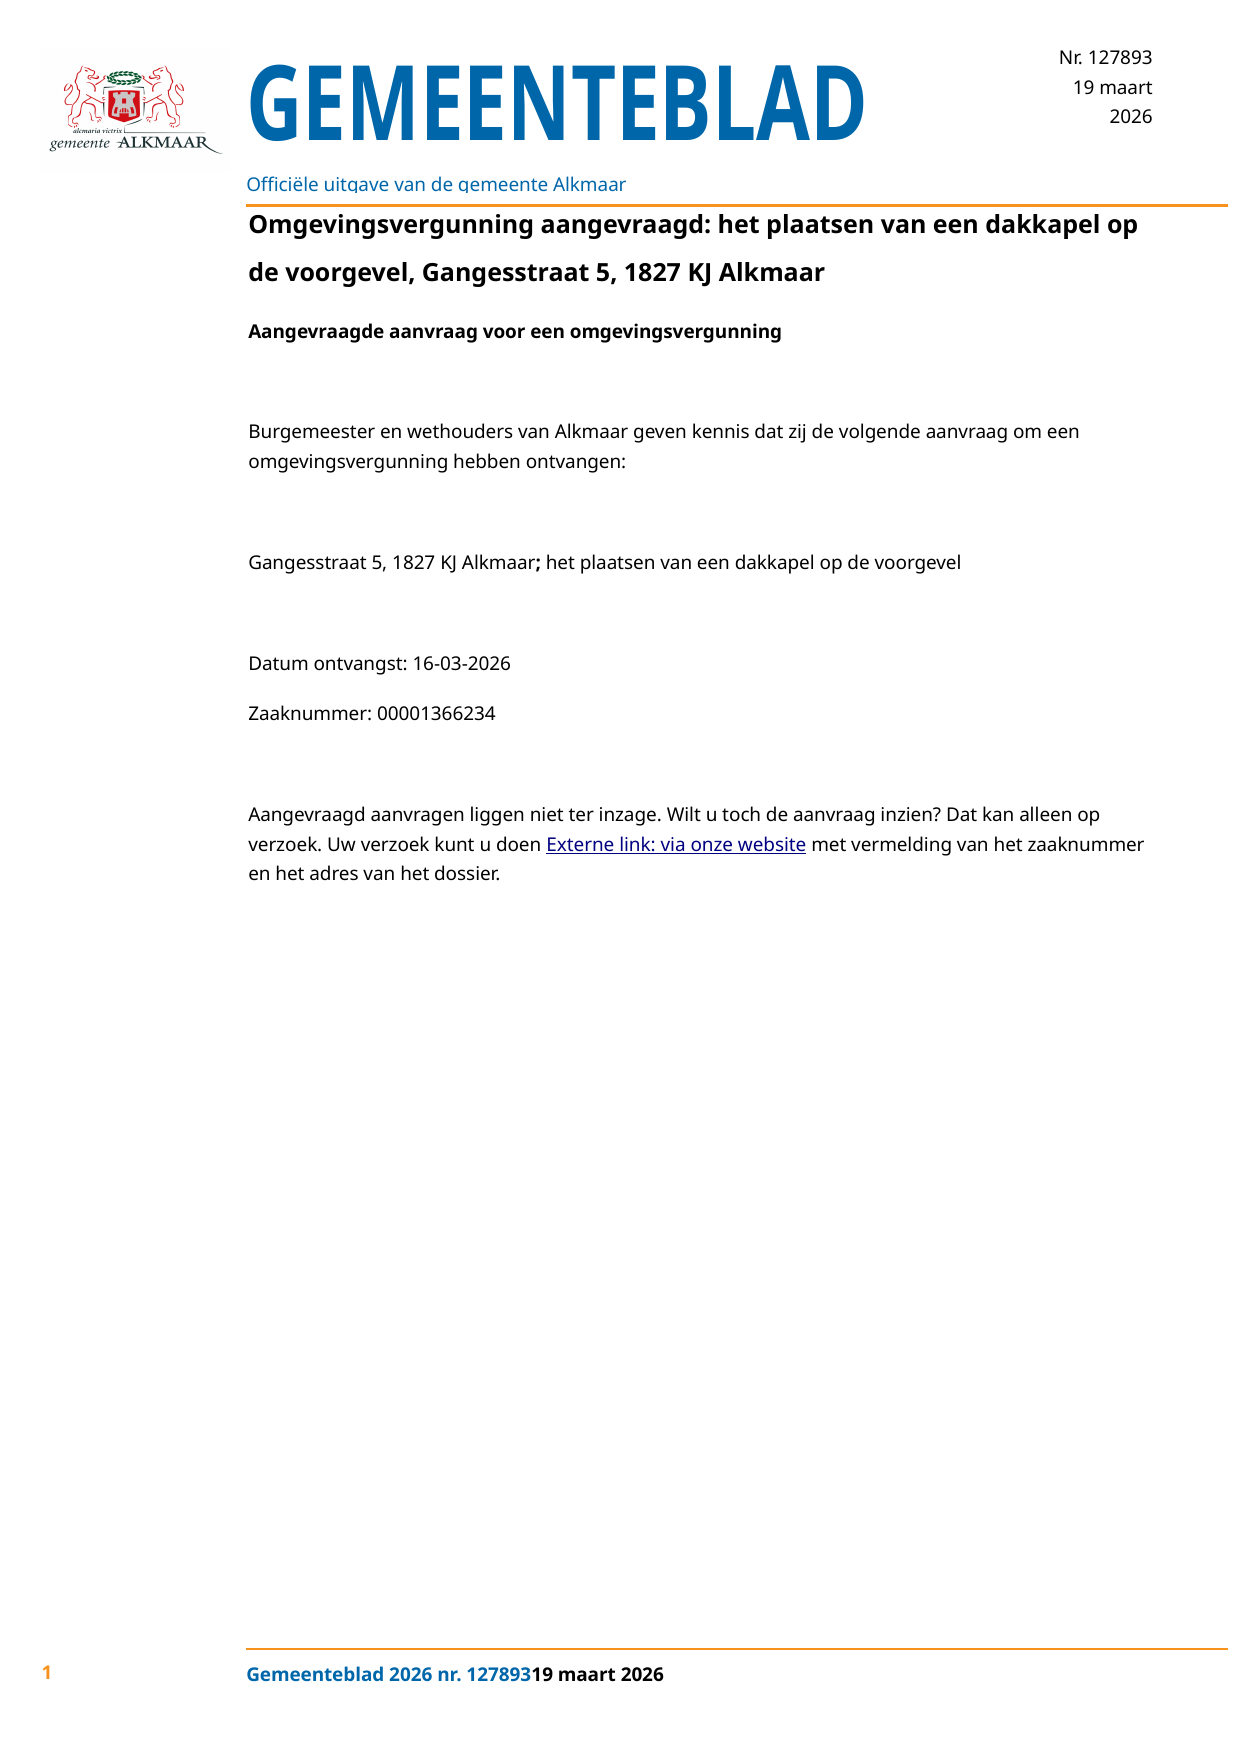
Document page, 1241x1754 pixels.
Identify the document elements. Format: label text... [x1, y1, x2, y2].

text Burgemeester en wethouders van Alkmaar geven kennis dat zij de volgende aanvraag om een omgevingsvergunning hebben ontvangen: [248, 419, 1152, 474]
text Gangesstraat 5, 1827 KJ Alkmaar; het plaatsen van een dakkapel op de voorgevel [248, 549, 1152, 575]
text Omgevingsvergunning aangevraagd: het plaatsen van een dakkapel op de voorgevel, Gangesstraat 5, 1827 KJ Alkmaar [248, 207, 1152, 288]
text Aangevraagde aanvraag voor een omgevingsvergunning [248, 318, 1152, 344]
text Aangevraagd aanvragen liggen niet ter inzage. Wilt u toch de aanvraag inzien? Dat kan alleen op verzoek. Uw verzoek kunt u doen Externe link: via onze website met vermelding van het zaaknummer en het adres van het dossier. [248, 801, 1152, 886]
text Zaaknummer: 00001366234 [248, 700, 1152, 726]
picture [41, 47, 231, 172]
text Datum ontvangst: 16-03-2026 [248, 650, 1152, 676]
